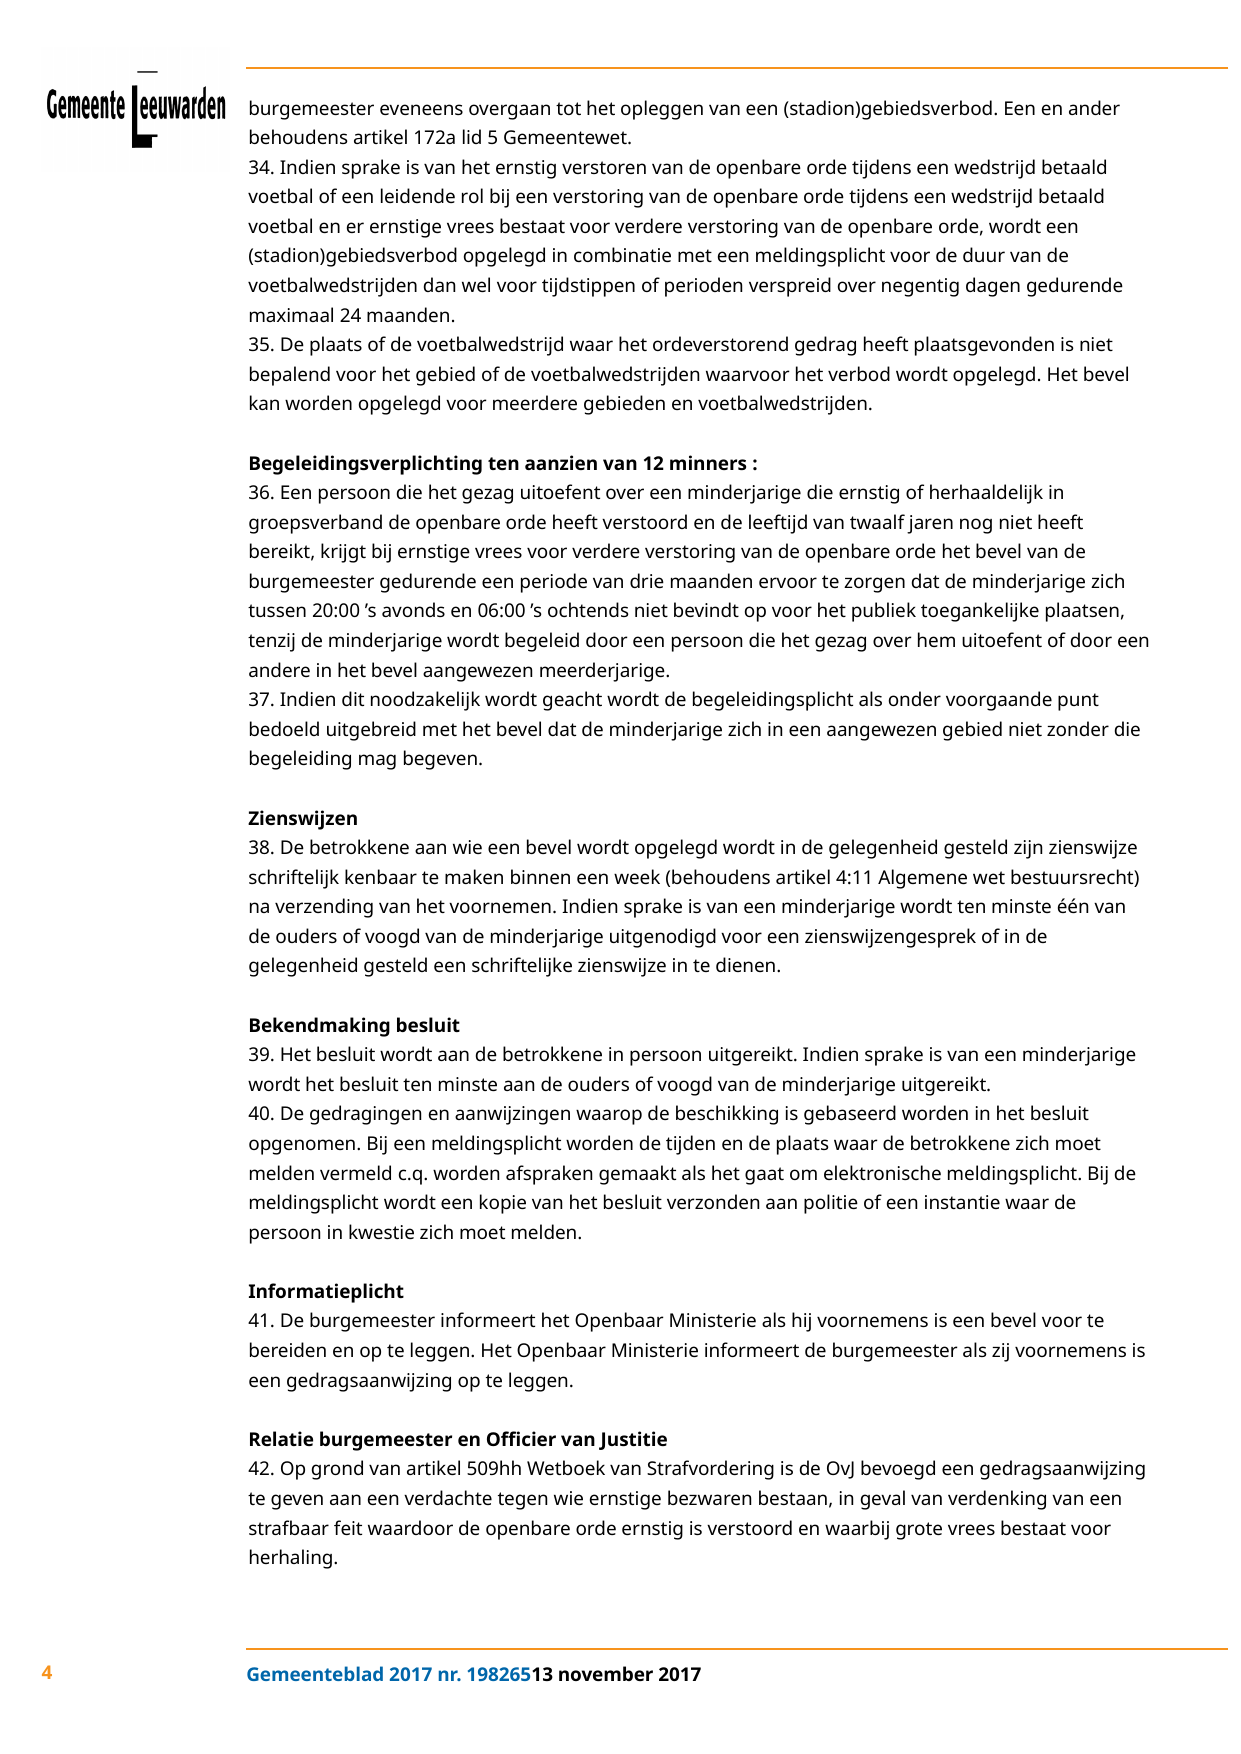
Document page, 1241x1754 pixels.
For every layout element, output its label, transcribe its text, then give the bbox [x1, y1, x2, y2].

text 39. Het besluit wordt aan de betrokkene in persoon uitgereikt. Indien sprake is van een minderjarige wordt het besluit ten minste aan de ouders of voogd van de minderjarige uitgereikt. [248, 1041, 1152, 1097]
text 34. Indien sprake is van het ernstig verstoren van de openbare orde tijdens een wedstrijd betaald voetbal of een leidende rol bij een verstoring van de openbare orde tijdens een wedstrijd betaald voetbal en er ernstige vrees bestaat voor verdere verstoring van de openbare orde, wordt een (stadion)gebiedsverbod opgelegd in combinatie met een meldingsplicht voor de duur van de voetbalwedstrijden dan wel voor tijdstippen of perioden verspreid over negentig dagen gedurende maximaal 24 maanden. [248, 154, 1152, 328]
text 36. Een persoon die het gezag uitoefent over een minderjarige die ernstig of herhaaldelijk in groepsverband de openbare orde heeft verstoord en de leeftijd van twaalf jaren nog niet heeft bereikt, krijgt bij ernstige vrees voor verdere verstoring van de openbare orde het bevel van de burgemeester gedurende een periode van drie maanden ervoor te zorgen dat de minderjarige zich tussen 20:00 ’s avonds en 06:00 ’s ochtends niet bevindt op voor het publiek toegankelijke plaatsen, tenzij de minderjarige wordt begeleid door een persoon die het gezag over hem uitoefent of door een andere in het bevel aangewezen meerderjarige. [248, 479, 1152, 683]
text 42. Op grond van artikel 509hh Wetboek van Strafvordering is de OvJ bevoegd een gedragsaanwijzing te geven aan een verdachte tegen wie ernstige bezwaren bestaan, in geval van verdenking van een strafbaar feit waardoor de openbare orde ernstig is verstoord en waarbij grote vrees bestaat voor herhaling. [248, 1456, 1152, 1570]
text burgemeester eveneens overgaan tot het opleggen van een (stadion)gebiedsverbod. Een en ander behoudens artikel 172a lid 5 Gemeentewet. [248, 95, 1152, 150]
text Bekendmaking besluit [248, 1012, 1152, 1038]
text Informatieplicht [248, 1278, 1152, 1304]
text Begeleidingsverplichting ten aanzien van 12 minners : [248, 450, 1152, 476]
picture [41, 47, 231, 172]
text 37. Indien dit noodzakelijk wordt geacht wordt de begeleidingsplicht als onder voorgaande punt bedoeld uitgebreid met het bevel dat de minderjarige zich in een aangewezen gebied niet zonder die begeleiding mag begeven. [248, 686, 1152, 771]
text Relatie burgemeester en Officier van Justitie [248, 1426, 1152, 1452]
text 35. De plaats of de voetbalwedstrijd waar het ordeverstorend gedrag heeft plaatsgevonden is niet bepalend voor het gebied of de voetbalwedstrijden waarvoor het verbod wordt opgelegd. Het bevel kan worden opgelegd voor meerdere gebieden en voetbalwedstrijden. [248, 331, 1152, 416]
text 41. De burgemeester informeert het Openbaar Ministerie als hij voornemens is een bevel voor te bereiden en op te leggen. Het Openbaar Ministerie informeert de burgemeester als zij voornemens is een gedragsaanwijzing op te leggen. [248, 1308, 1152, 1393]
text 40. De gedragingen en aanwijzingen waarop de beschikking is gebaseerd worden in het besluit opgenomen. Bij een meldingsplicht worden de tijden en de plaats waar de betrokkene zich moet melden vermeld c.q. worden afspraken gemaakt als het gaat om elektronische meldingsplicht. Bij de meldingsplicht wordt een kopie van het besluit verzonden aan politie of een instantie waar de persoon in kwestie zich moet melden. [248, 1101, 1152, 1245]
text 38. De betrokkene aan wie een bevel wordt opgelegd wordt in de gelegenheid gesteld zijn zienswijze schriftelijk kenbaar te maken binnen een week (behoudens artikel 4:11 Algemene wet bestuursrecht) na verzending van het voornemen. Indien sprake is van een minderjarige wordt ten minste één van de ouders of voogd van de minderjarige uitgenodigd voor een zienswijzengesprek of in de gelegenheid gesteld een schriftelijke zienswijze in te dienen. [248, 834, 1152, 978]
text Zienswijzen [248, 805, 1152, 831]
